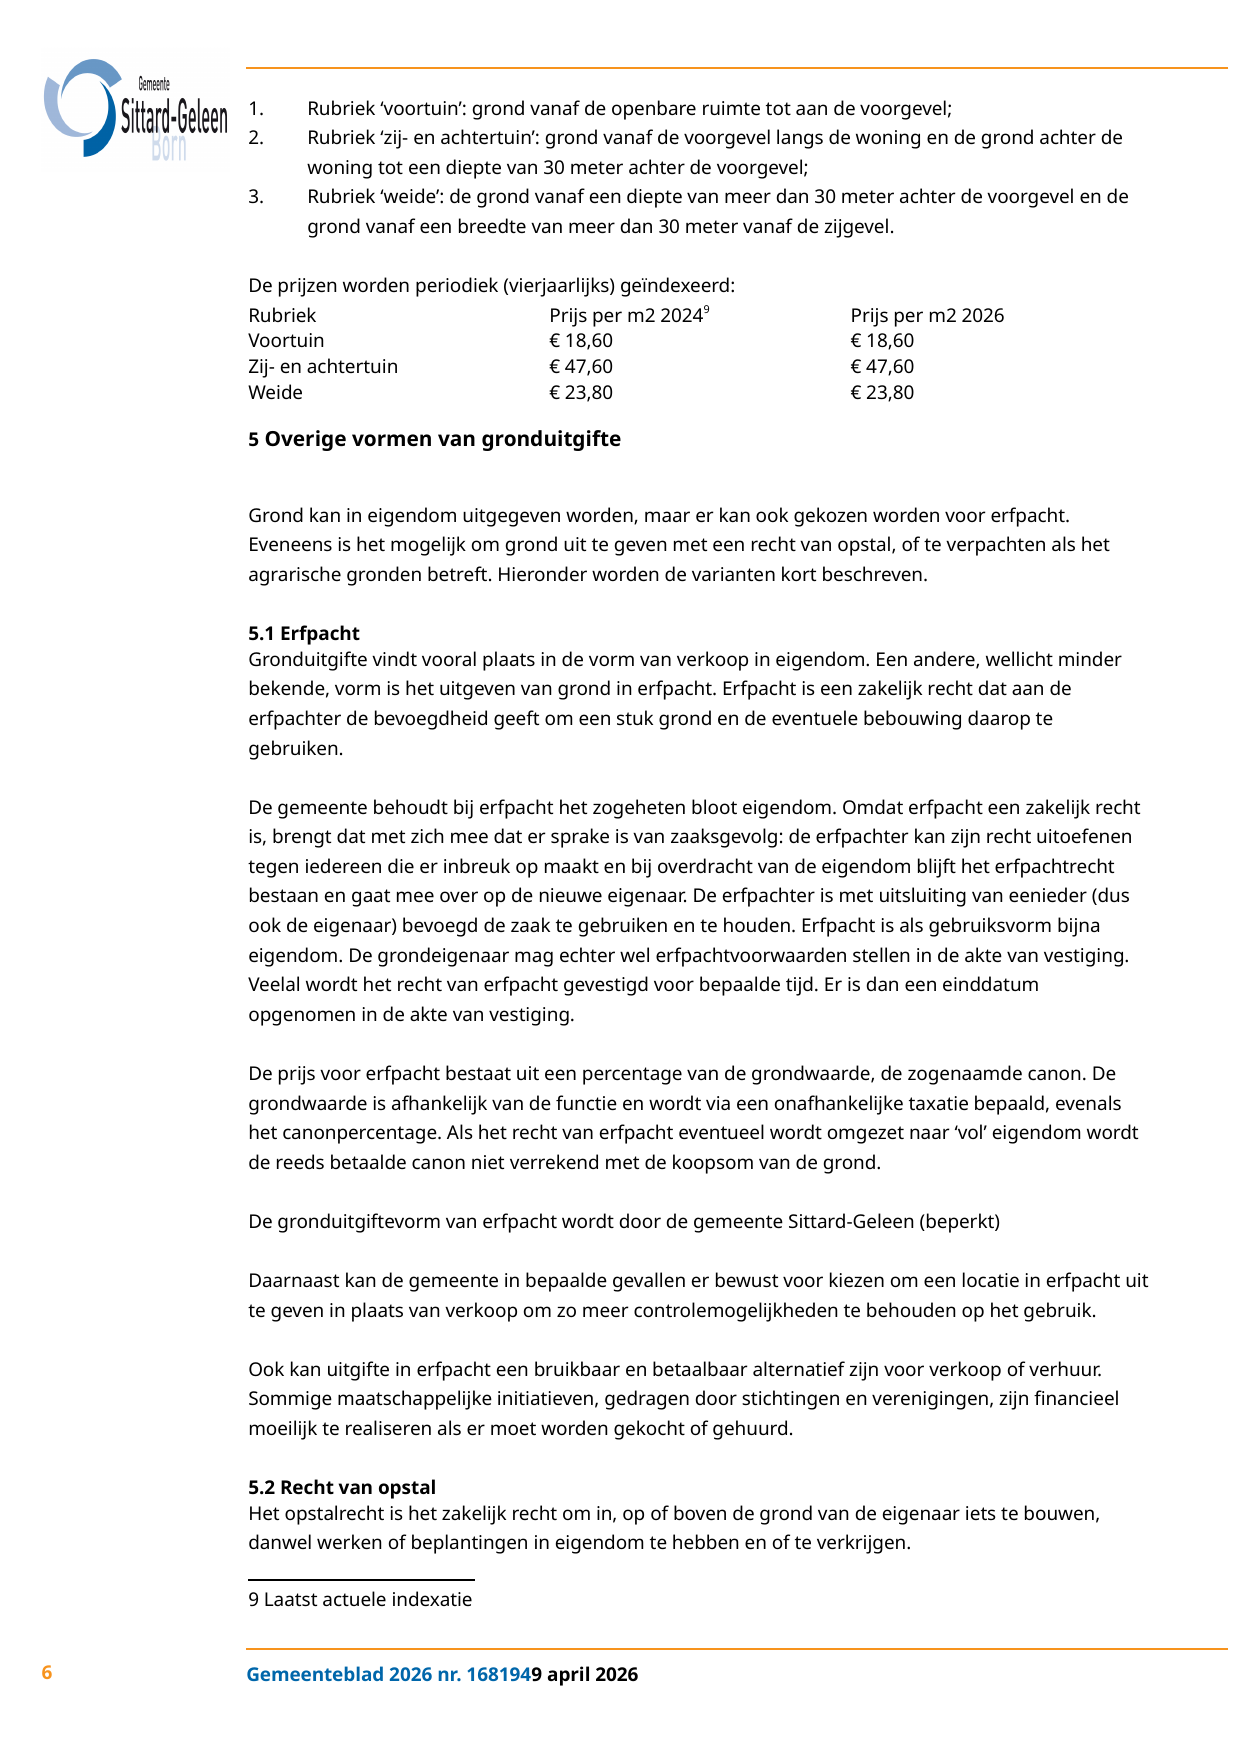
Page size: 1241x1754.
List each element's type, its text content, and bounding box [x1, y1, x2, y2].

text 5.2 Recht van opstal [248, 1474, 1152, 1500]
list Rubriek ‘zij- en achtertuin’: grond vanaf de voorgevel langs de woning en de grond achter de woning tot een diepte van 30 meter achter de voorgevel; [248, 124, 1152, 180]
table_cell € 23,80 [850, 379, 1152, 405]
list Rubriek ‘weide’: de grond vanaf een diepte van meer dan 30 meter achter de voorgevel en de grond vanaf een breedte van meer dan 30 meter vanaf de zijgevel. [248, 183, 1152, 239]
table_header Rubriek [248, 302, 549, 328]
text De gemeente behoudt bij erfpacht het zogeheten bloot eigendom. Omdat erfpacht een zakelijk recht is, brengt dat met zich mee dat er sprake is van zaaksgevolg: de erfpachter kan zijn recht uitoefenen tegen iedereen die er inbreuk op maakt en bij overdracht van de eigendom blijft het erfpachtrecht bestaan en gaat mee over op de nieuwe eigenaar. De erfpachter is met uitsluiting van eenieder (dus ook de eigenaar) bevoegd de zaak te gebruiken en te houden. Erfpacht is als gebruiksvorm bijna eigendom. De grondeigenaar mag echter wel erfpachtvoorwaarden stellen in de akte van vestiging. Veelal wordt het recht van erfpacht gevestigd voor bepaalde tijd. Er is dan een einddatum opgenomen in de akte van vestiging. [248, 794, 1152, 1027]
table_cell Zij- en achtertuin [248, 354, 549, 379]
text Ook kan uitgifte in erfpacht een bruikbaar en betaalbaar alternatief zijn voor verkoop of verhuur. Sommige maatschappelijke initiatieven, gedragen door stichtingen en verenigingen, zijn financieel moeilijk te realiseren als er moet worden gekocht of gehuurd. [248, 1356, 1152, 1441]
list Rubriek ‘voortuin’: grond vanaf de openbare ruimte tot aan de voorgevel; [248, 95, 1152, 121]
text Daarnaast kan de gemeente in bepaalde gevallen er bewust voor kiezen om een locatie in erfpacht uit te geven in plaats van verkoop om zo meer controlemogelijkheden te behouden op het gebruik. [248, 1267, 1152, 1322]
text De prijs voor erfpacht bestaat uit een percentage van de grondwaarde, de zogenaamde canon. De grondwaarde is afhankelijk van de functie en wordt via een onafhankelijke taxatie bepaald, evenals het canonpercentage. Als het recht van erfpacht eventueel wordt omgezet naar ‘vol’ eigendom wordt de reeds betaalde canon niet verrekend met de koopsom van de grond. [248, 1060, 1152, 1174]
table_cell € 23,80 [549, 379, 850, 405]
text Het opstalrecht is het zakelijk recht om in, op of boven de grond van de eigenaar iets te bouwen, danwel werken of beplantingen in eigendom te hebben en of te verkrijgen. [248, 1500, 1152, 1555]
table_header Prijs per m2 2024 [549, 302, 850, 328]
table_cell Voortuin [248, 328, 549, 353]
text Gronduitgifte vindt vooral plaats in de vorm van verkoop in eigendom. Een andere, wellicht minder bekende, vorm is het uitgeven van grond in erfpacht. Erfpacht is een zakelijk recht dat aan de erfpachter de bevoegdheid geeft om een stuk grond en de eventuele bebouwing daarop te gebruiken. [248, 646, 1152, 760]
text 5.1 Erfpacht [248, 620, 1152, 646]
table_cell € 47,60 [850, 354, 1152, 379]
table_cell € 18,60 [850, 328, 1152, 353]
text De prijzen worden periodiek (vierjaarlijks) geïndexeerd: [248, 272, 1152, 298]
table_cell € 47,60 [549, 354, 850, 379]
table_header Prijs per m2 2026 [850, 302, 1152, 328]
picture [41, 47, 231, 172]
table_cell Weide [248, 379, 549, 405]
table_cell € 18,60 [549, 328, 850, 353]
text 5 Overige vormen van gronduitgifte [248, 424, 1152, 453]
text Grond kan in eigendom uitgegeven worden, maar er kan ook gekozen worden voor erfpacht. Eveneens is het mogelijk om grond uit te geven met een recht van opstal, of te verpachten als het agrarische gronden betreft. Hieronder worden de varianten kort beschreven. [248, 502, 1152, 587]
text De gronduitgiftevorm van erfpacht wordt door de gemeente Sittard-Geleen (beperkt) [248, 1208, 1152, 1234]
